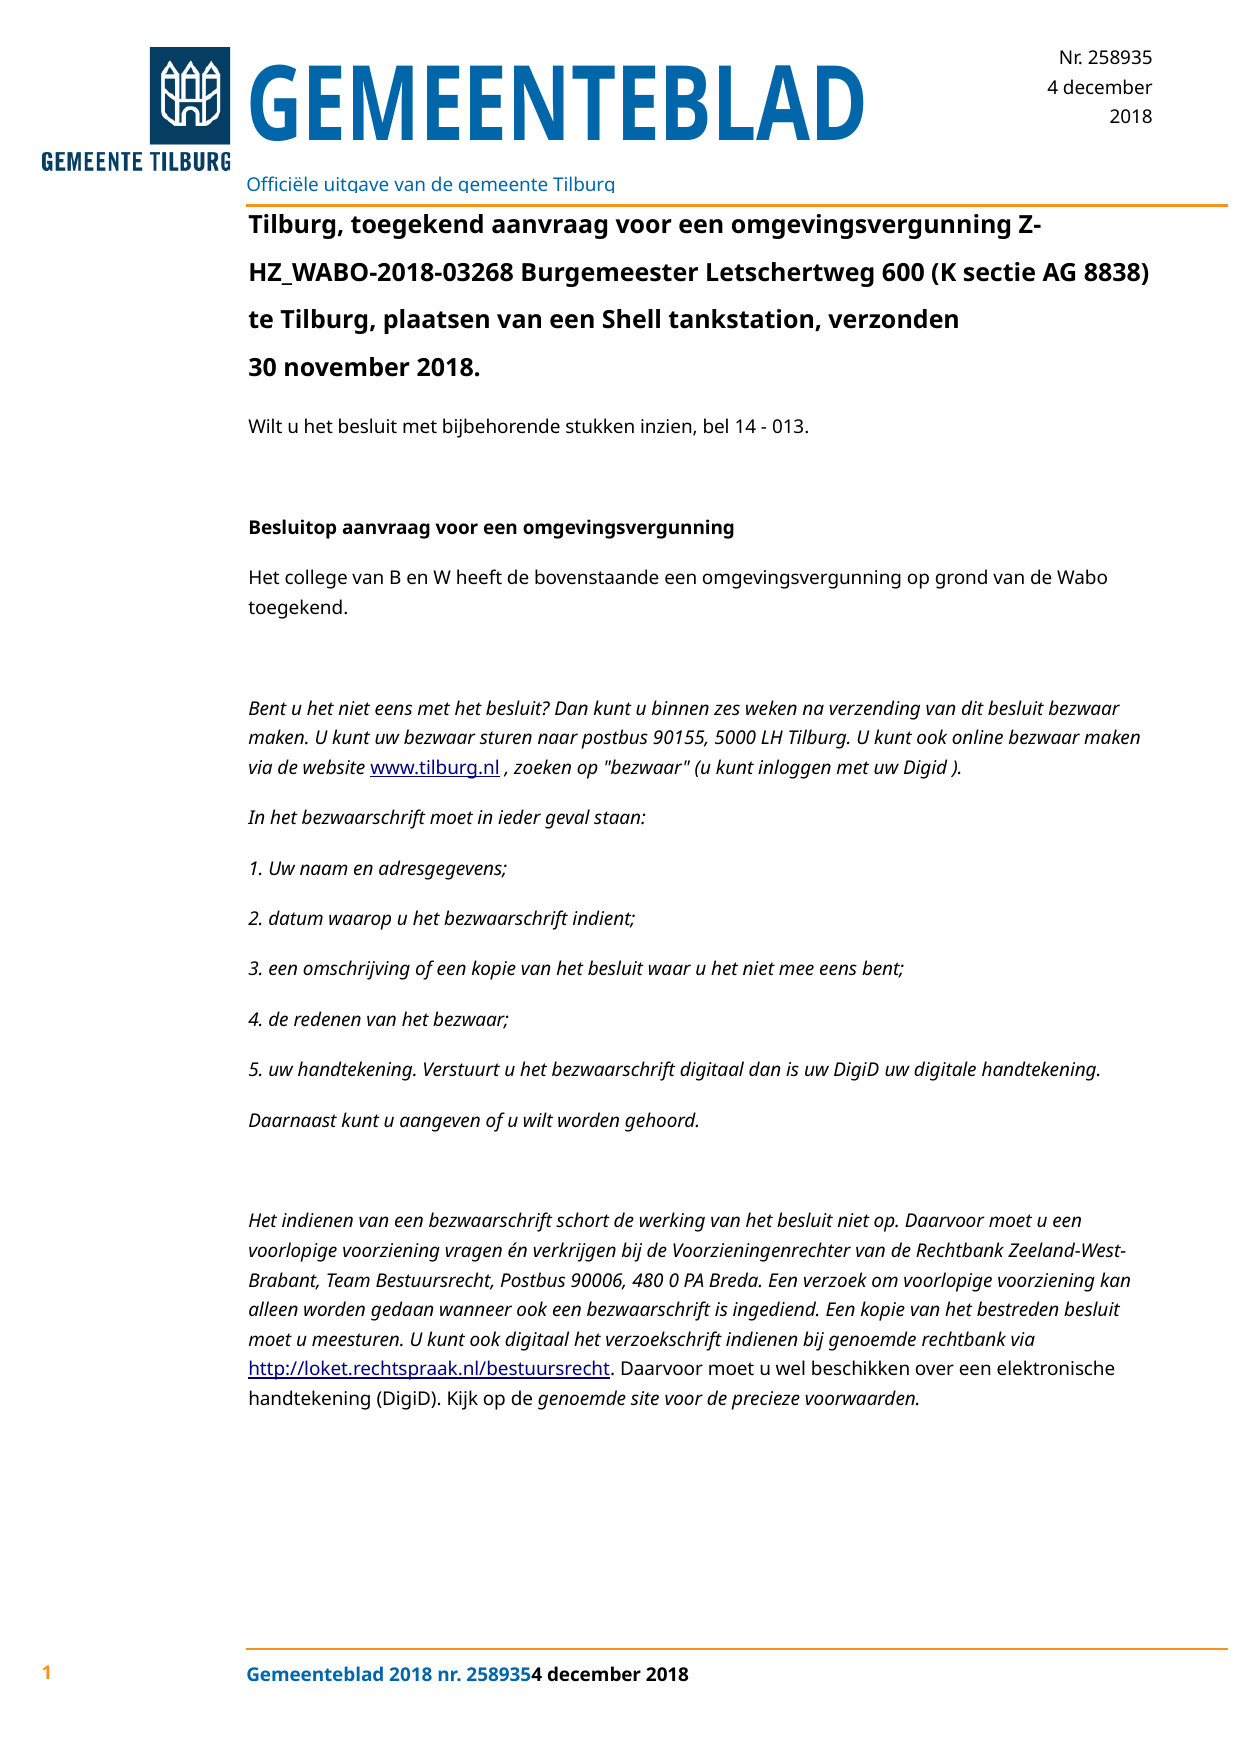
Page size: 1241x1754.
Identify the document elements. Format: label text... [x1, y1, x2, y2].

text In het bezwaarschrift moet in ieder geval staan: [248, 804, 1152, 830]
text Bent u het niet eens met het besluit? Dan kunt u binnen zes weken na verzending van dit besluit bezwaar maken. U kunt uw bezwaar sturen naar postbus 90155, 5000 LH Tilburg. U kunt ook online bezwaar maken via de website www.tilburg.nl , zoeken op "bezwaar" (u kunt inloggen met uw Digid ). [248, 695, 1152, 780]
text Het indienen van een bezwaarschrift schort de werking van het besluit niet op. Daarvoor moet u een voorlopige voorziening vragen én verkrijgen bij de Voorzieningenrechter van de Rechtbank Zeeland-West-Brabant, Team Bestuursrecht, Postbus 90006, 480 0 PA Breda. Een verzoek om voorlopige voorziening kan alleen worden gedaan wanneer ook een bezwaarschrift is ingediend. Een kopie van het bestreden besluit moet u meesturen. U kunt ook digitaal het verzoekschrift indienen bij genoemde rechtbank via http://loket.rechtspraak.nl/bestuursrecht. Daarvoor moet u wel beschikken over een elektronische handtekening (DigiD). Kijk op de genoemde site voor de precieze voorwaarden. [248, 1208, 1152, 1411]
text 2. datum waarop u het bezwaarschrift indient; [248, 905, 1152, 931]
picture [41, 47, 231, 172]
text Het college van B en W heeft de bovenstaande een omgevingsvergunning op grond van de Wabo toegekend. [248, 564, 1152, 620]
text 5. uw handtekening. Verstuurt u het bezwaarschrift digitaal dan is uw DigiD uw digitale handtekening. [248, 1056, 1152, 1082]
text Tilburg, toegekend aanvraag voor een omgevingsvergunning Z-HZ_WABO-2018-03268 Burgemeester Letschertweg 600 (K sectie AG 8838) te Tilburg, plaatsen van een Shell tankstation, verzonden 30 november 2018. [248, 207, 1152, 384]
text Besluitop aanvraag voor een omgevingsvergunning [248, 514, 1152, 540]
text Daarnaast kunt u aangeven of u wilt worden gehoord. [248, 1107, 1152, 1133]
text 3. een omschrijving of een kopie van het besluit waar u het niet mee eens bent; [248, 956, 1152, 981]
text 1. Uw naam en adresgegevens; [248, 855, 1152, 881]
text 4. de redenen van het bezwaar; [248, 1006, 1152, 1032]
text Wilt u het besluit met bijbehorende stukken inzien, bel 14 - 013. [248, 413, 1152, 439]
